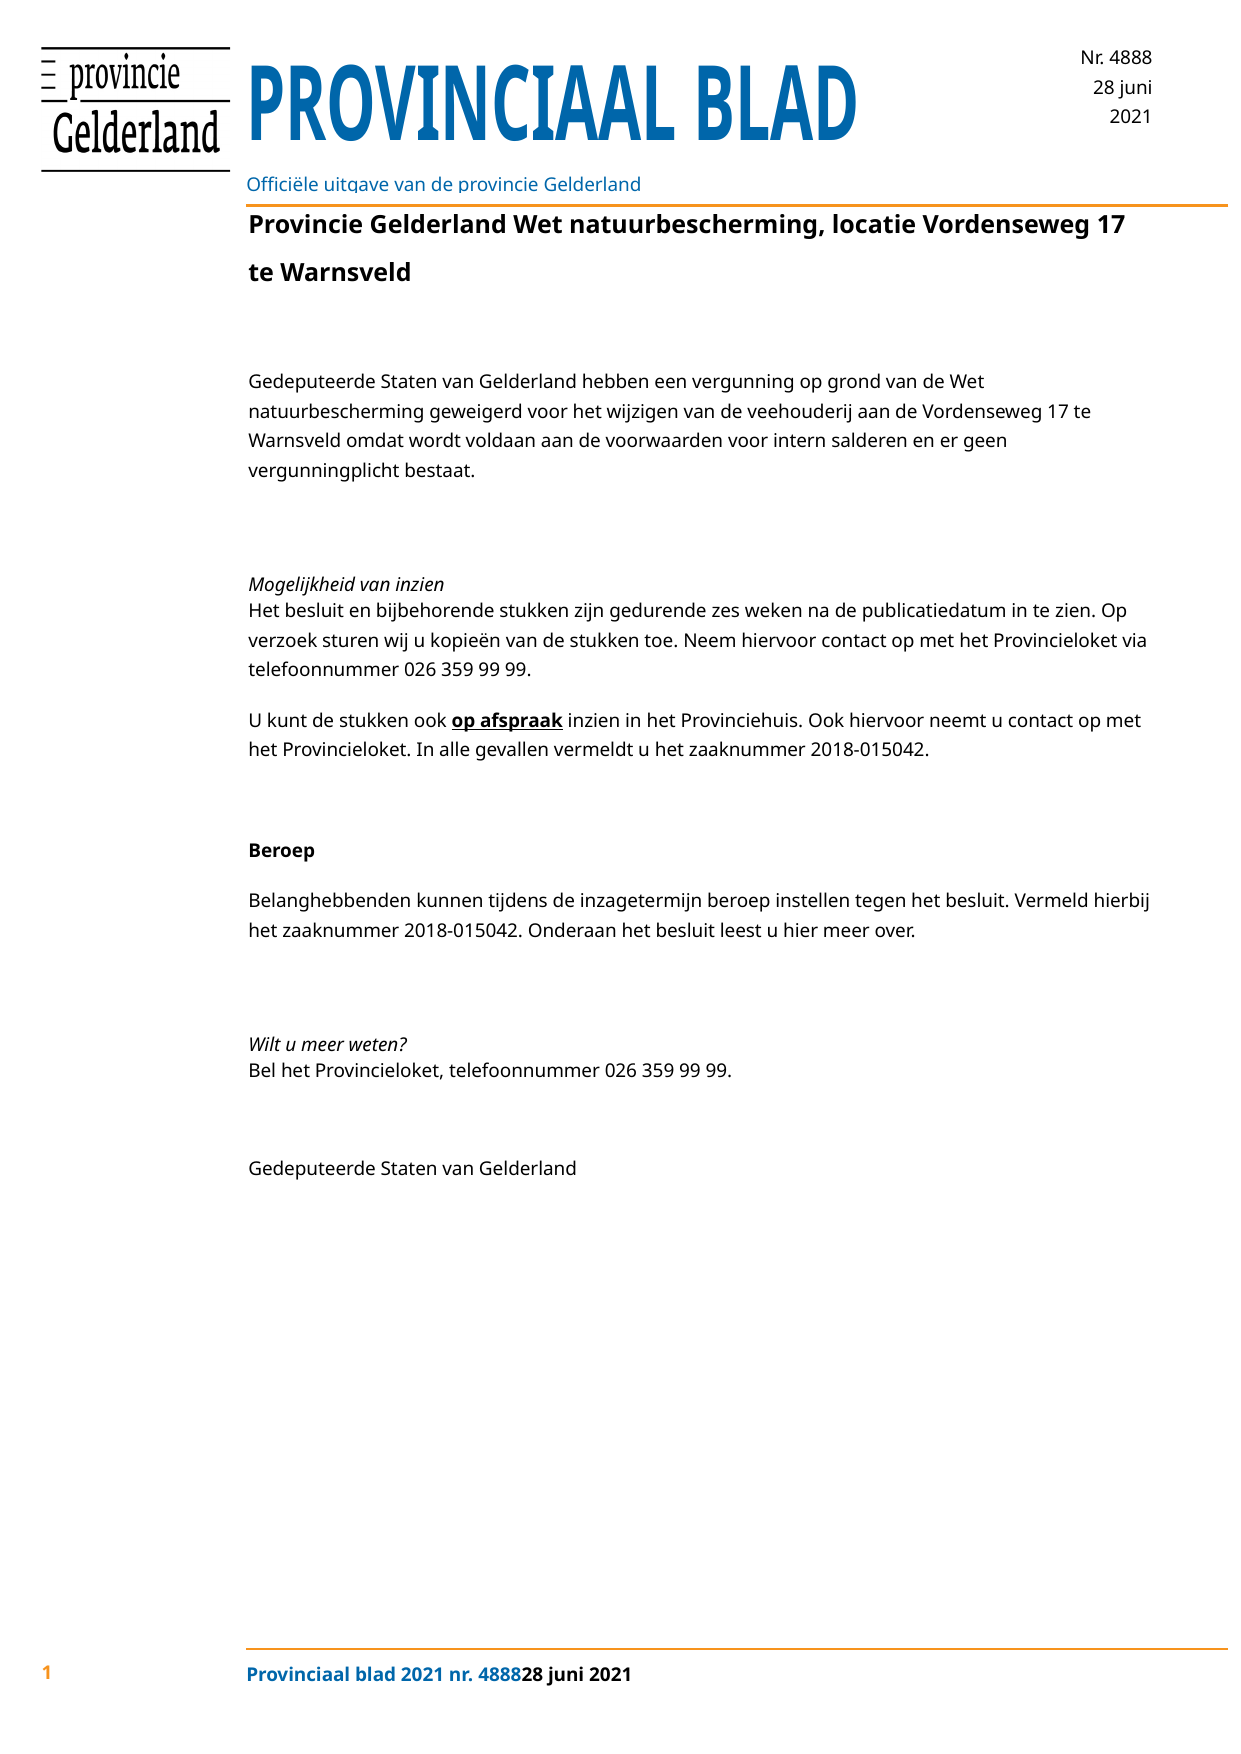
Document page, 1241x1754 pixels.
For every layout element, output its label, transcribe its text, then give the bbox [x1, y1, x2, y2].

text U kunt de stukken ook op afspraak inzien in het Provinciehuis. Ook hiervoor neemt u contact op met het Provincieloket. In alle gevallen vermeldt u het zaaknummer 2018-015042. [248, 707, 1152, 762]
text Wilt u meer weten? [248, 1032, 1152, 1057]
text Het besluit en bijbehorende stukken zijn gedurende zes weken na de publicatiedatum in te zien. Op verzoek sturen wij u kopieën van de stukken toe. Neem hiervoor contact op met het Provincieloket via telefoonnummer 026 359 99 99. [248, 597, 1152, 682]
text Bel het Provincieloket, telefoonnummer 026 359 99 99. [248, 1057, 1152, 1083]
text Mogelijkheid van inzien [248, 571, 1152, 597]
text Belanghebbenden kunnen tijdens de inzagetermijn beroep instellen tegen het besluit. Vermeld hierbij het zaaknummer 2018-015042. Onderaan het besluit leest u hier meer over. [248, 888, 1152, 943]
text Gedeputeerde Staten van Gelderland hebben een vergunning op grond van de Wet natuurbescherming geweigerd voor het wijzigen van de veehouderij aan de Vordenseweg 17 te Warnsveld omdat wordt voldaan aan de voorwaarden voor intern salderen en er geen vergunningplicht bestaat. [248, 368, 1152, 483]
picture [41, 47, 231, 172]
text Gedeputeerde Staten van Gelderland [248, 1156, 1152, 1181]
text Provincie Gelderland Wet natuurbescherming, locatie Vordenseweg 17 te Warnsveld [248, 207, 1152, 288]
text Beroep [248, 837, 1152, 863]
